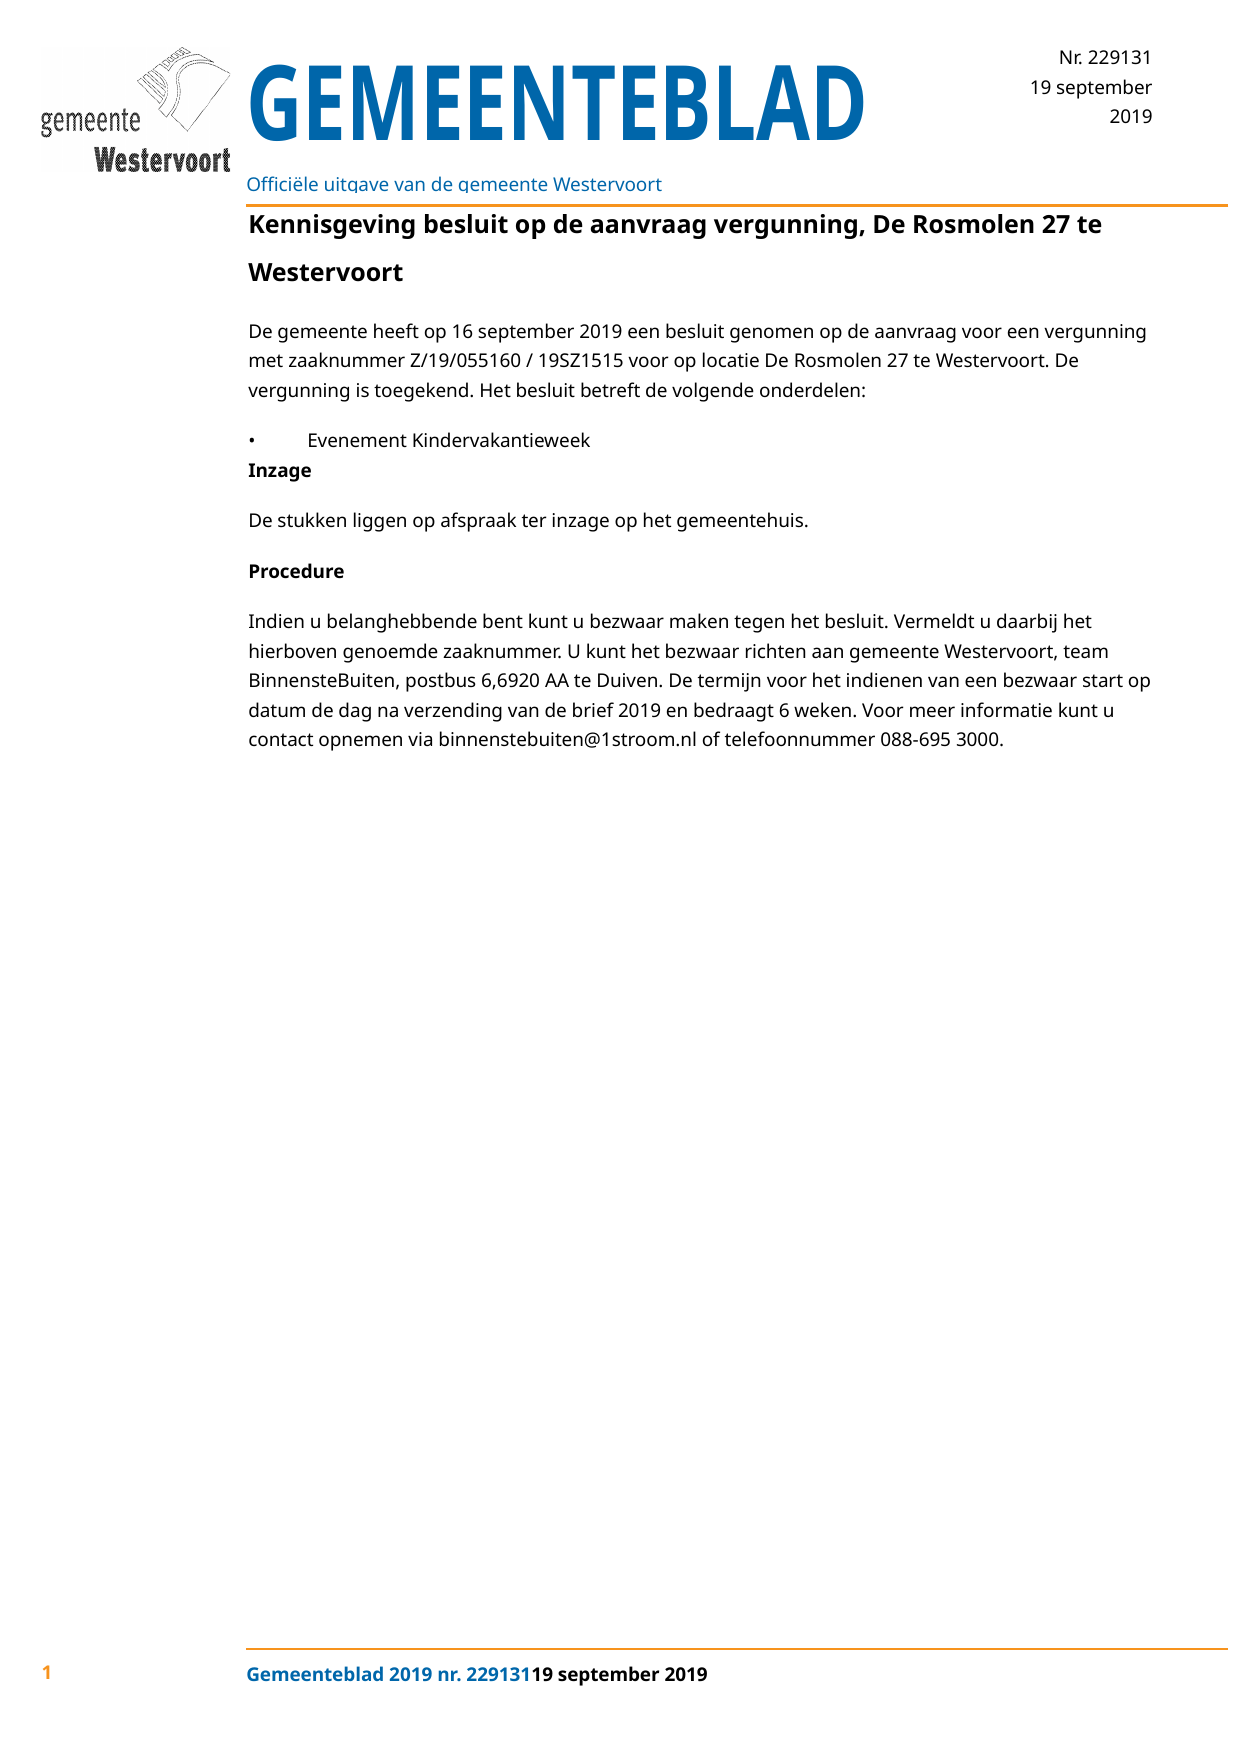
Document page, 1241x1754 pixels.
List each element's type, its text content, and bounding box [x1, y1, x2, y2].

text Indien u belanghebbende bent kunt u bezwaar maken tegen het besluit. Vermeldt u daarbij het hierboven genoemde zaaknummer. U kunt het bezwaar richten aan gemeente Westervoort, team BinnensteBuiten, postbus 6,6920 AA te Duiven. De termijn voor het indienen van een bezwaar start op datum de dag na verzending van de brief 2019 en bedraagt 6 weken. Voor meer informatie kunt u contact opnemen via binnenstebuiten@1stroom.nl of telefoonnummer 088-695 3000. [248, 608, 1152, 752]
text De gemeente heeft op 16 september 2019 een besluit genomen op de aanvraag voor een vergunning met zaaknummer Z/19/055160 / 19SZ1515 voor op locatie De Rosmolen 27 te Westervoort. De vergunning is toegekend. Het besluit betreft de volgende onderdelen: [248, 318, 1152, 403]
picture [41, 47, 231, 172]
text Procedure [248, 558, 1152, 584]
text Inzage [248, 457, 1152, 483]
list Evenement Kindervakantieweek [248, 427, 1152, 453]
text Kennisgeving besluit op de aanvraag vergunning, De Rosmolen 27 te Westervoort [248, 207, 1152, 288]
text De stukken liggen op afspraak ter inzage op het gemeentehuis. [248, 507, 1152, 533]
